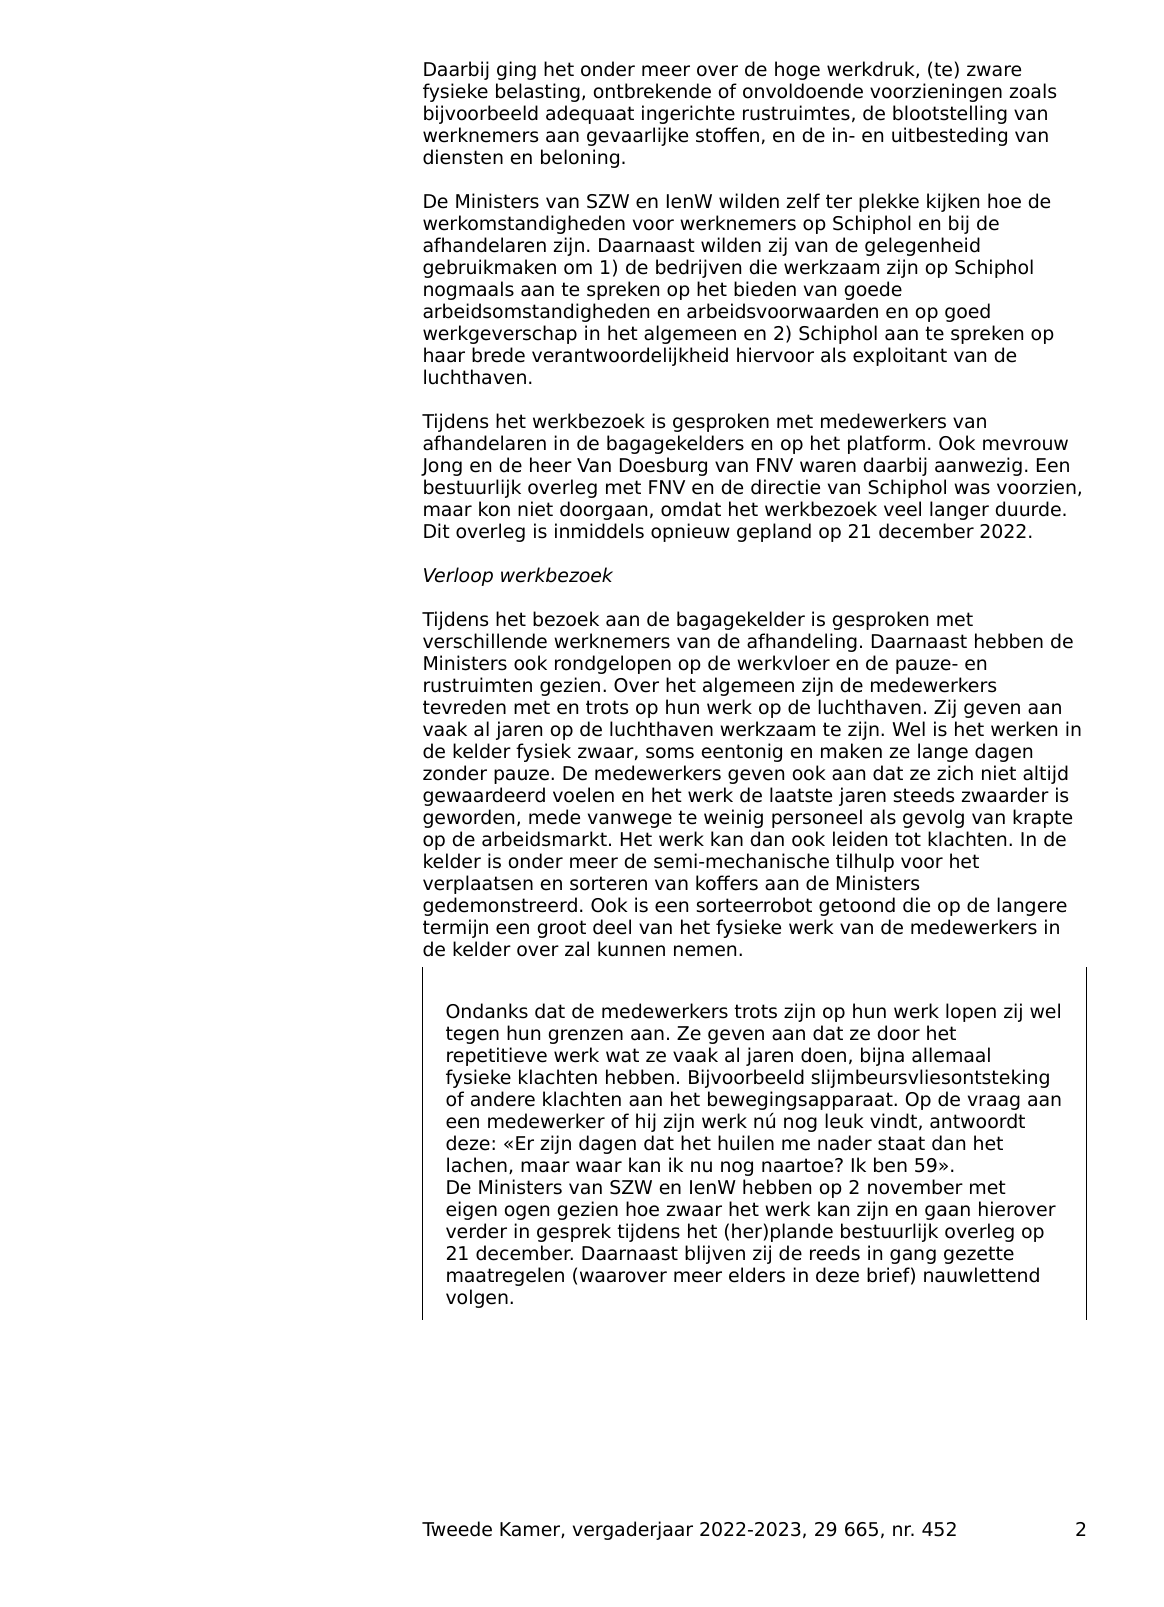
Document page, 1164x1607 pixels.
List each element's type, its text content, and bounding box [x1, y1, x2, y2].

text Tijdens het werkbezoek is gesproken met medewerkers van afhandelaren in de bagagekelders en op het platform. Ook mevrouw Jong en de heer Van Doesburg van FNV waren daarbij aanwezig. Een bestuurlijk overleg met FNV en de directie van Schiphol was voorzien, maar kon niet doorgaan, omdat het werkbezoek veel langer duurde. Dit overleg is inmiddels opnieuw gepland op 21 december 2022. [422, 411, 1087, 543]
text De Ministers van SZW en IenW wilden zelf ter plekke kijken hoe de werkomstandigheden voor werknemers op Schiphol en bij de afhandelaren zijn. Daarnaast wilden zij van de gelegenheid gebruikmaken om 1) de bedrijven die werkzaam zijn op Schiphol nogmaals aan te spreken op het bieden van goede arbeidsomstandigheden en arbeidsvoorwaarden en op goed werkgeverschap in het algemeen en 2) Schiphol aan te spreken op haar brede verantwoordelijkheid hiervoor als exploitant van de luchthaven. [422, 191, 1087, 389]
table_header Ondanks dat de medewerkers trots zijn op hun werk lopen zij wel tegen hun grenzen aan. Ze geven aan dat ze door het repetitieve werk wat ze vaak al jaren doen, bijna allemaal fysieke klachten hebben. Bijvoorbeeld slijmbeursvliesontsteking of andere klachten aan het bewegingsapparaat. Op de vraag aan een medewerker of hij zijn werk nú nog leuk vindt, antwoordt deze: «Er zijn dagen dat het huilen me nader staat dan het lachen, maar waar kan ik nu nog naartoe? Ik ben 59». De Ministers van SZW en IenW hebben op 2 november met eigen ogen gezien hoe zwaar het werk kan zijn en gaan hierover verder in gesprek tijdens het (her)plande bestuurlijk overleg op 21 december. Daarnaast blijven zij de reeds in gang gezette maatregelen (waarover meer elders in deze brief) nauwlettend volgen. [423, 967, 1086, 1320]
text Tijdens het bezoek aan de bagagekelder is gesproken met verschillende werknemers van de afhandeling. Daarnaast hebben de Ministers ook rondgelopen op de werkvloer en de pauze- en rustruimten gezien. Over het algemeen zijn de medewerkers tevreden met en trots op hun werk op de luchthaven. Zij geven aan vaak al jaren op de luchthaven werkzaam te zijn. Wel is het werken in de kelder fysiek zwaar, soms eentonig en maken ze lange dagen zonder pauze. De medewerkers geven ook aan dat ze zich niet altijd gewaardeerd voelen en het werk de laatste jaren steeds zwaarder is geworden, mede vanwege te weinig personeel als gevolg van krapte op de arbeidsmarkt. Het werk kan dan ook leiden tot klachten. In de kelder is onder meer de semi-mechanische tilhulp voor het verplaatsen en sorteren van koffers aan de Ministers gedemonstreerd. Ook is een sorteerrobot getoond die op de langere termijn een groot deel van het fysieke werk van de medewerkers in de kelder over zal kunnen nemen. [422, 609, 1087, 961]
text Daarbij ging het onder meer over de hoge werkdruk, (te) zware fysieke belasting, ontbrekende of onvoldoende voorzieningen zoals bijvoorbeeld adequaat ingerichte rustruimtes, de blootstelling van werknemers aan gevaarlijke stoffen, en de in- en uitbesteding van diensten en beloning. [422, 59, 1087, 169]
subtitle Verloop werkbezoek [422, 565, 1087, 587]
